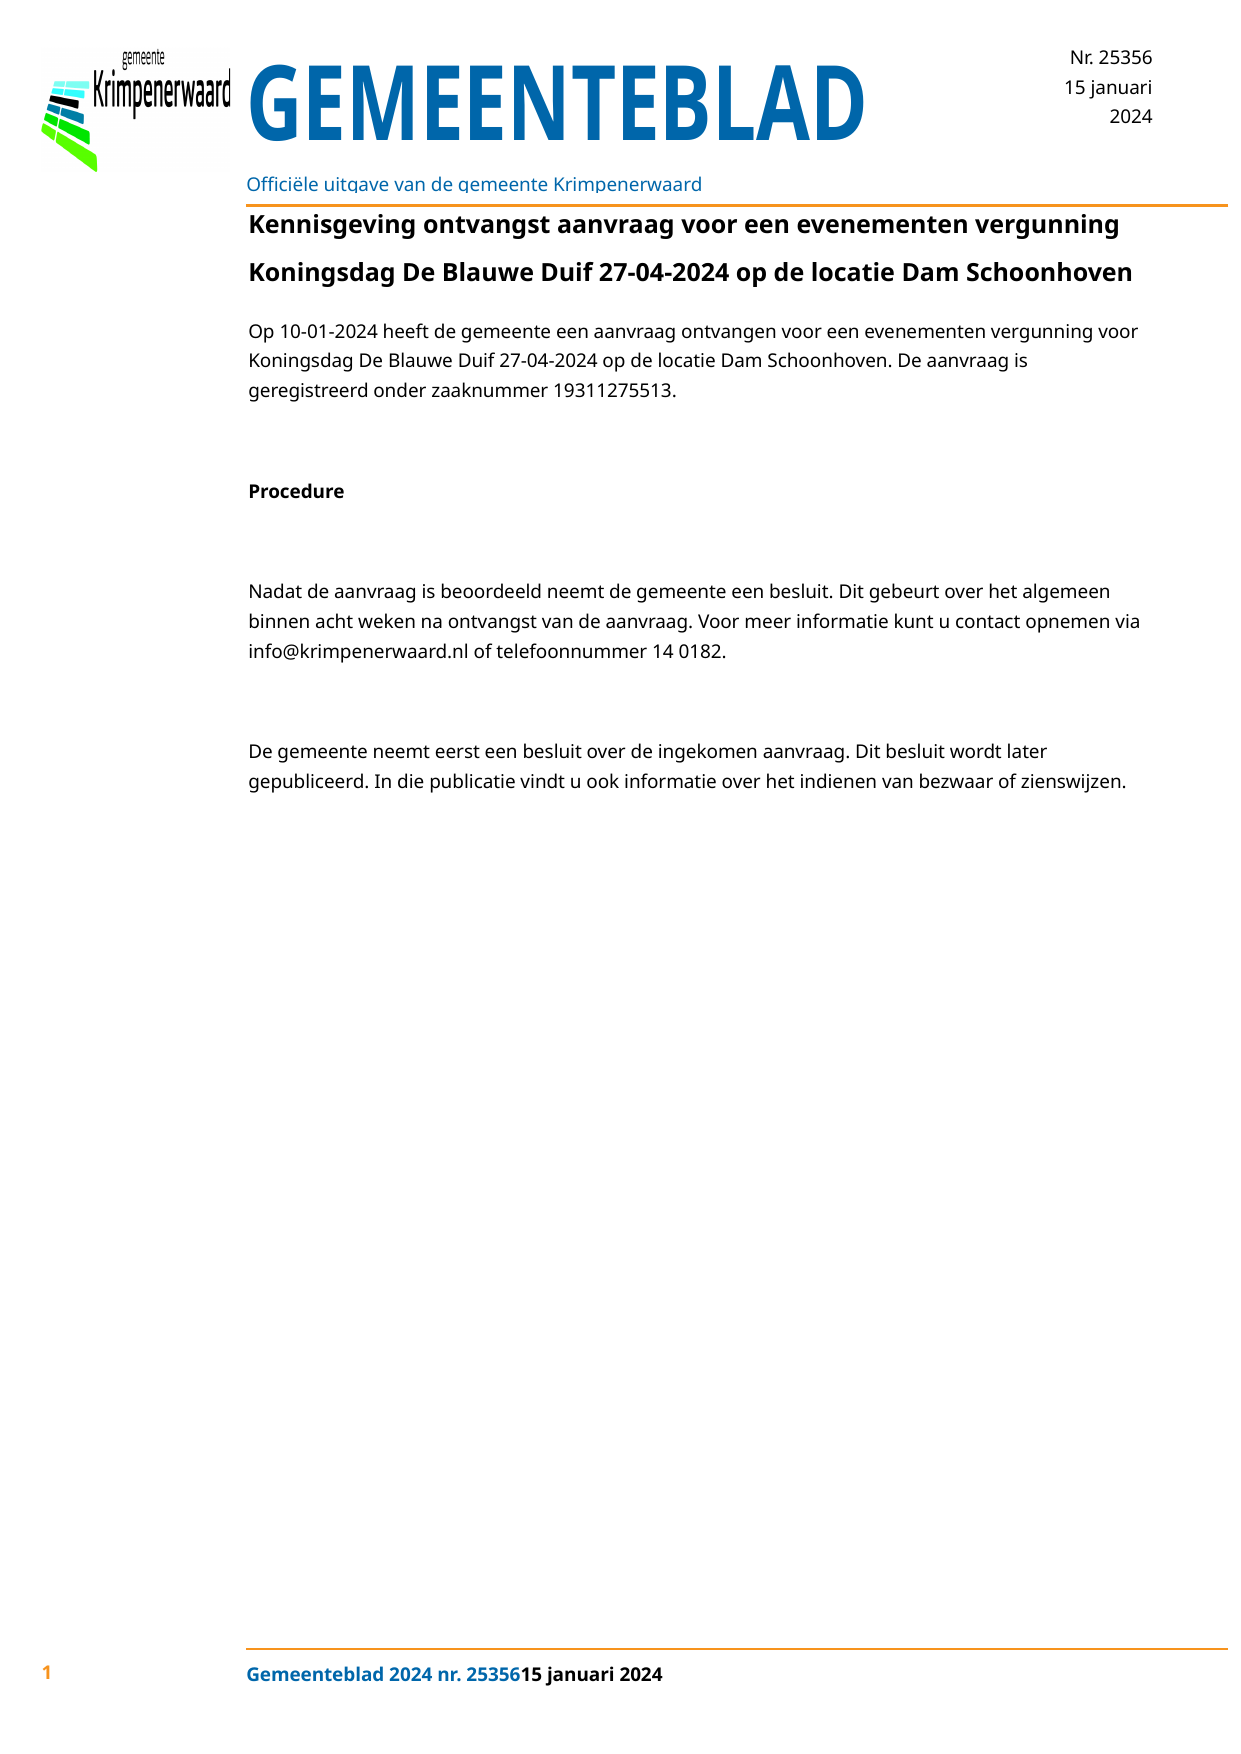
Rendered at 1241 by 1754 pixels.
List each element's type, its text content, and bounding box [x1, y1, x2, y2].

text Nadat de aanvraag is beoordeeld neemt de gemeente een besluit. Dit gebeurt over het algemeen binnen acht weken na ontvangst van de aanvraag. Voor meer informatie kunt u contact opnemen via info@krimpenerwaard.nl of telefoonnummer 14 0182. [248, 579, 1152, 664]
picture [41, 47, 231, 172]
text Procedure [248, 478, 1152, 504]
text Kennisgeving ontvangst aanvraag voor een evenementen vergunning Koningsdag De Blauwe Duif 27-04-2024 op de locatie Dam Schoonhoven [248, 207, 1152, 288]
text De gemeente neemt eerst een besluit over de ingekomen aanvraag. Dit besluit wordt later gepubliceerd. In die publicatie vindt u ook informatie over het indienen van bezwaar of zienswijzen. [248, 739, 1152, 794]
text Op 10-01-2024 heeft de gemeente een aanvraag ontvangen voor een evenementen vergunning voor Koningsdag De Blauwe Duif 27-04-2024 op de locatie Dam Schoonhoven. De aanvraag is geregistreerd onder zaaknummer 19311275513. [248, 318, 1152, 403]
